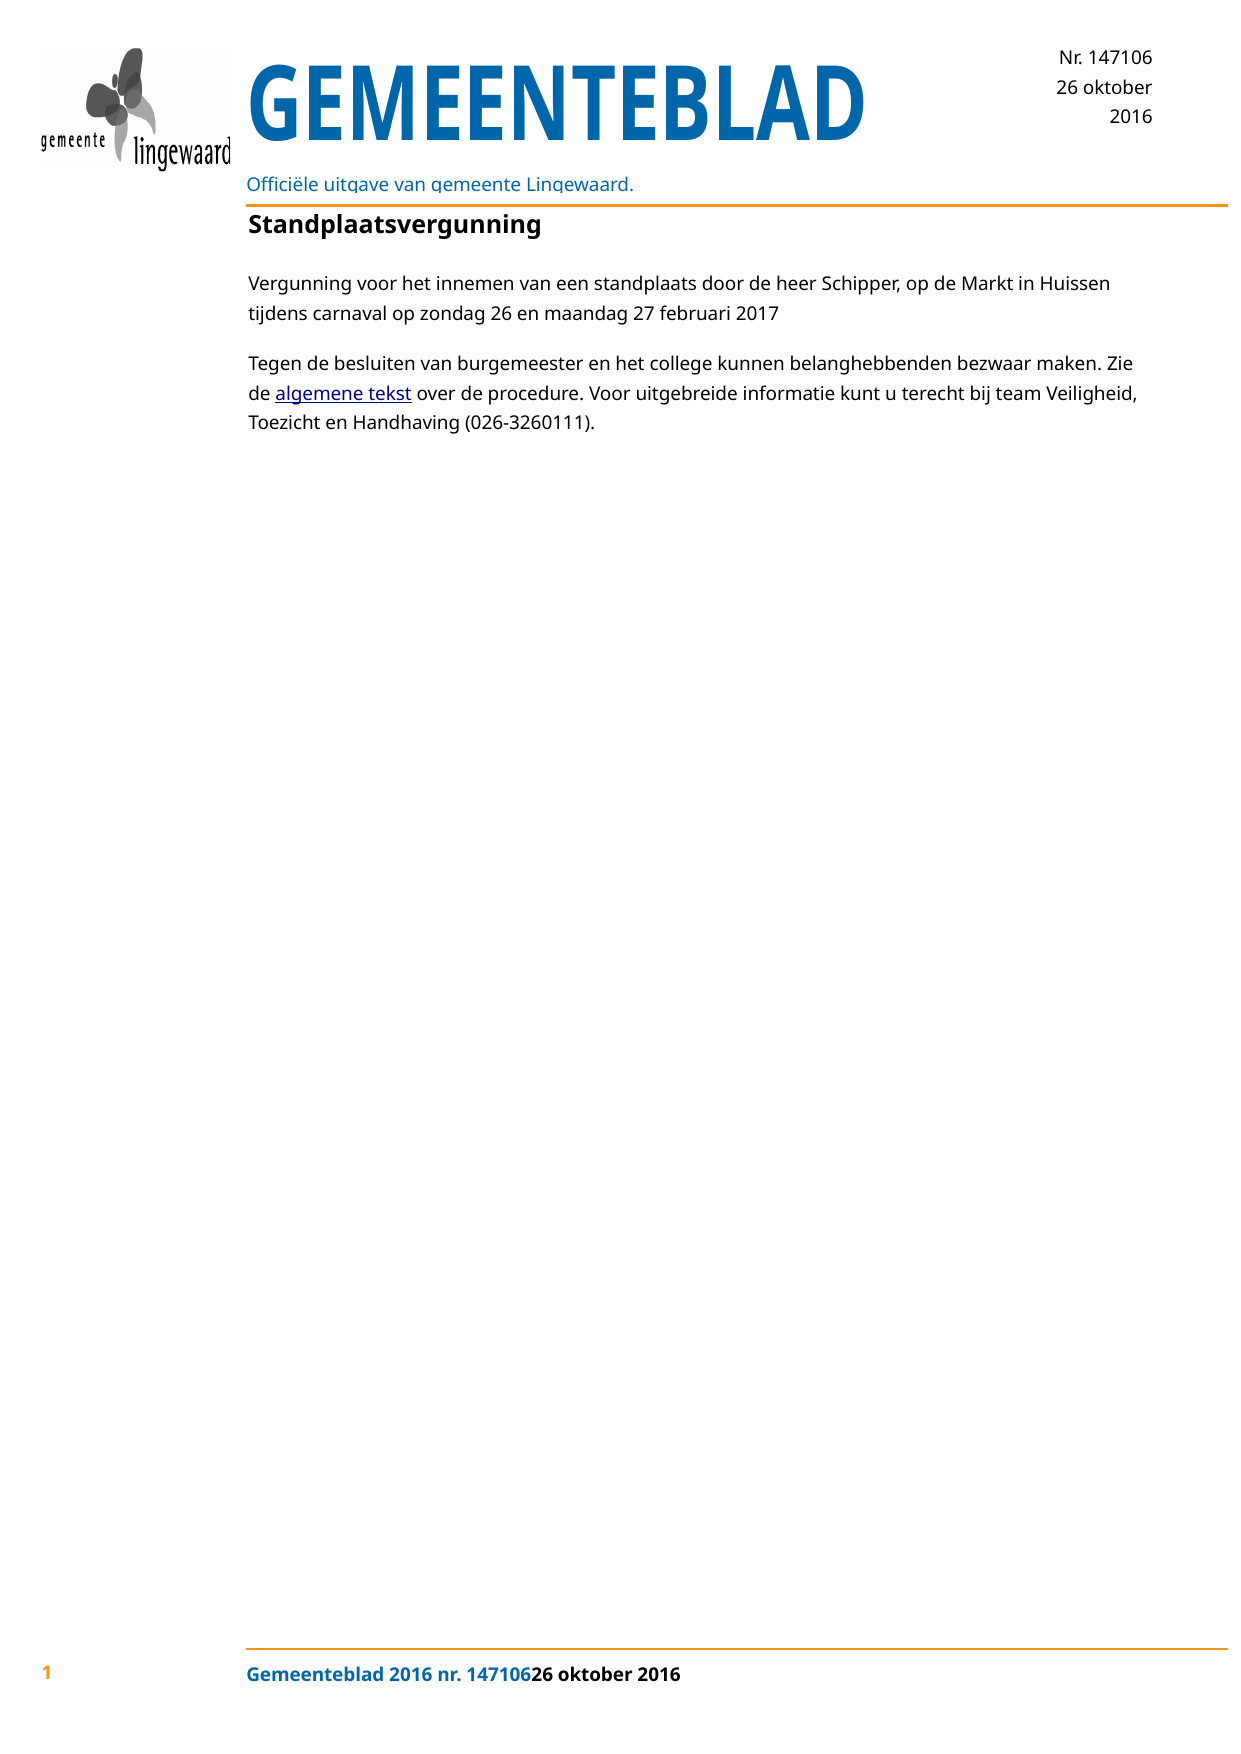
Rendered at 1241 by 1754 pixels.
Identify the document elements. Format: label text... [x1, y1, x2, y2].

text Vergunning voor het innemen van een standplaats door de heer Schipper, op de Markt in Huissen tijdens carnaval op zondag 26 en maandag 27 februari 2017 [248, 270, 1152, 326]
text Tegen de besluiten van burgemeester en het college kunnen belanghebbenden bezwaar maken. Zie de algemene tekst over de procedure. Voor uitgebreide informatie kunt u terecht bij team Veiligheid, Toezicht en Handhaving (026-3260111). [248, 350, 1152, 435]
text Standplaatsvergunning [248, 207, 1152, 241]
picture [41, 47, 231, 172]
